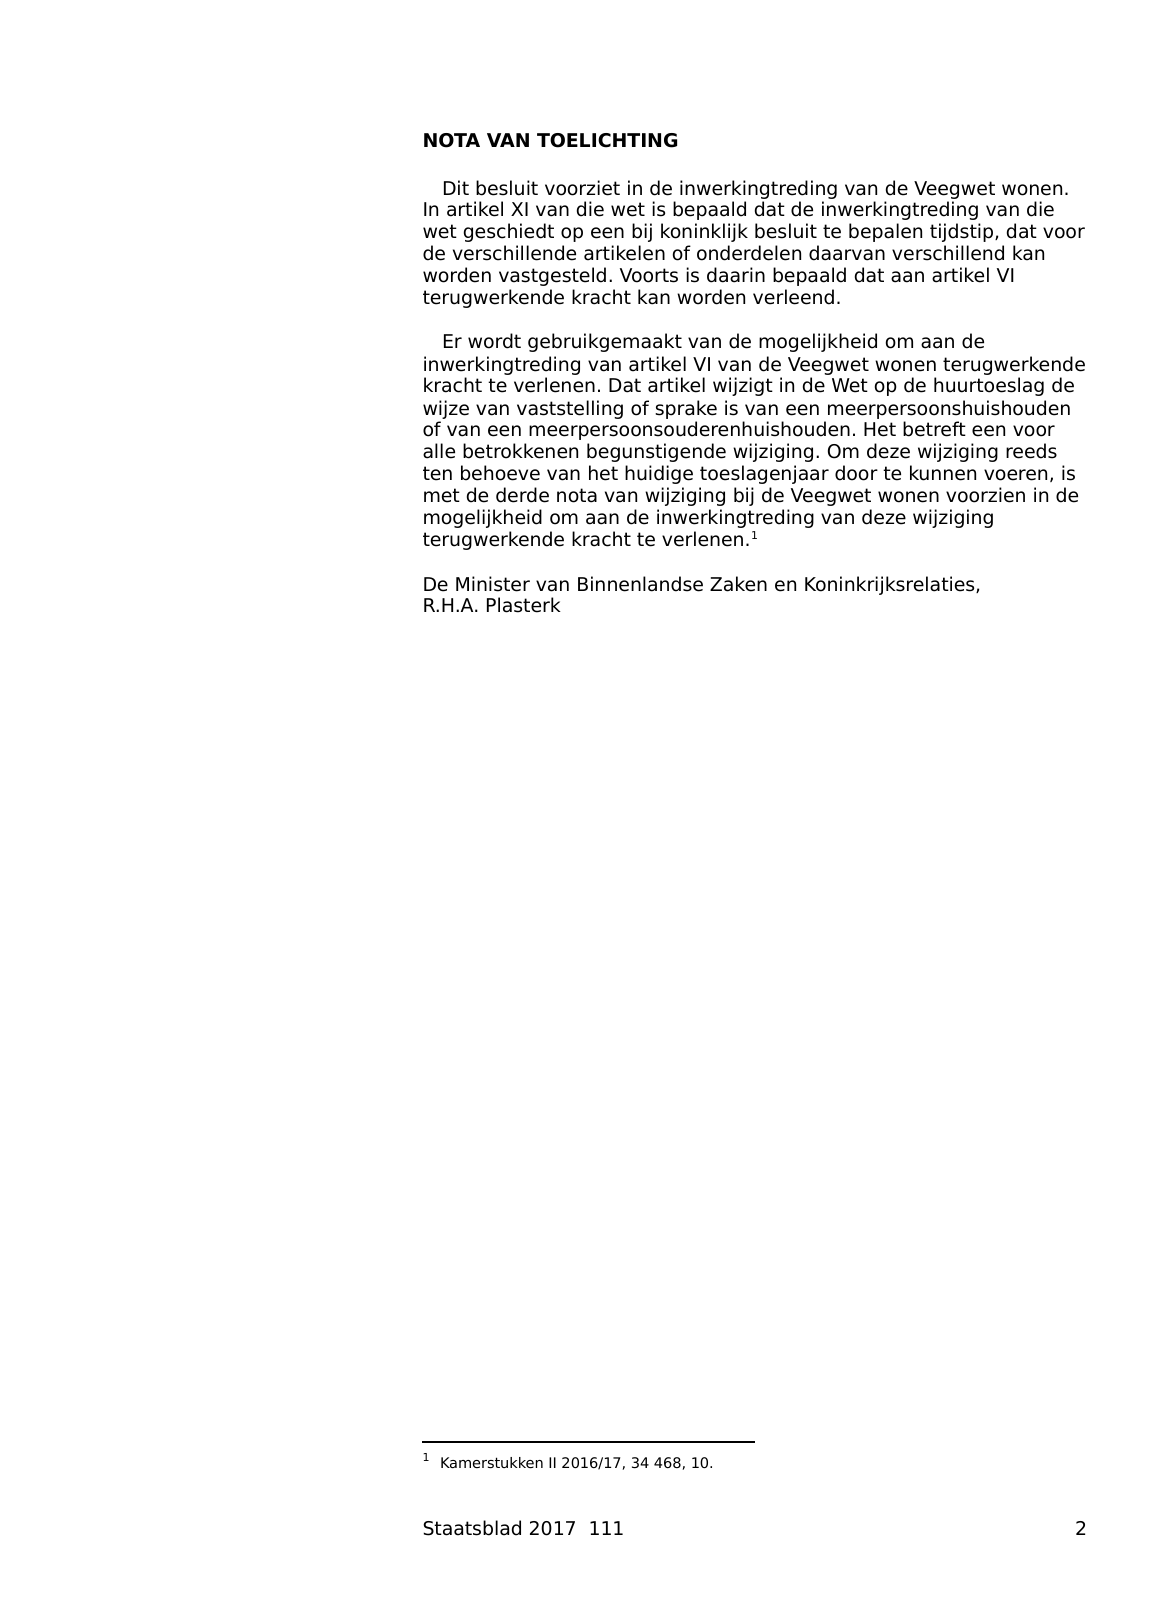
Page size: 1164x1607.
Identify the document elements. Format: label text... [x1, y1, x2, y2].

text Kamerstukken II 2016/17, 34 468, 10. [422, 1451, 1087, 1473]
subtitle NOTA VAN TOELICHTING [422, 130, 1087, 152]
text Er wordt gebruikgemaakt van de mogelijkheid om aan de inwerkingtreding van artikel VI van de Veegwet wonen terugwerkende kracht te verlenen. Dat artikel wijzigt in de Wet op de huurtoeslag de wijze van vaststelling of sprake is van een meerpersoonshuishouden of van een meerpersoonsouderenhuishouden. Het betreft een voor alle betrokkenen begunstigende wijziging. Om deze wijziging reeds ten behoeve van het huidige toeslagenjaar door te kunnen voeren, is met de derde nota van wijziging bij de Veegwet wonen voorzien in de mogelijkheid om aan de inwerkingtreding van deze wijziging terugwerkende kracht te verlenen. [422, 331, 1087, 551]
text Dit besluit voorziet in de inwerkingtreding van de Veegwet wonen. In artikel XI van die wet is bepaald dat de inwerkingtreding van die wet geschiedt op een bij koninklijk besluit te bepalen tijdstip, dat voor de verschillende artikelen of onderdelen daarvan verschillend kan worden vastgesteld. Voorts is daarin bepaald dat aan artikel VI terugwerkende kracht kan worden verleend. [422, 177, 1087, 309]
text De Minister van Binnenlandse Zaken en Koninkrijksrelaties, R.H.A. Plasterk [422, 573, 1087, 617]
